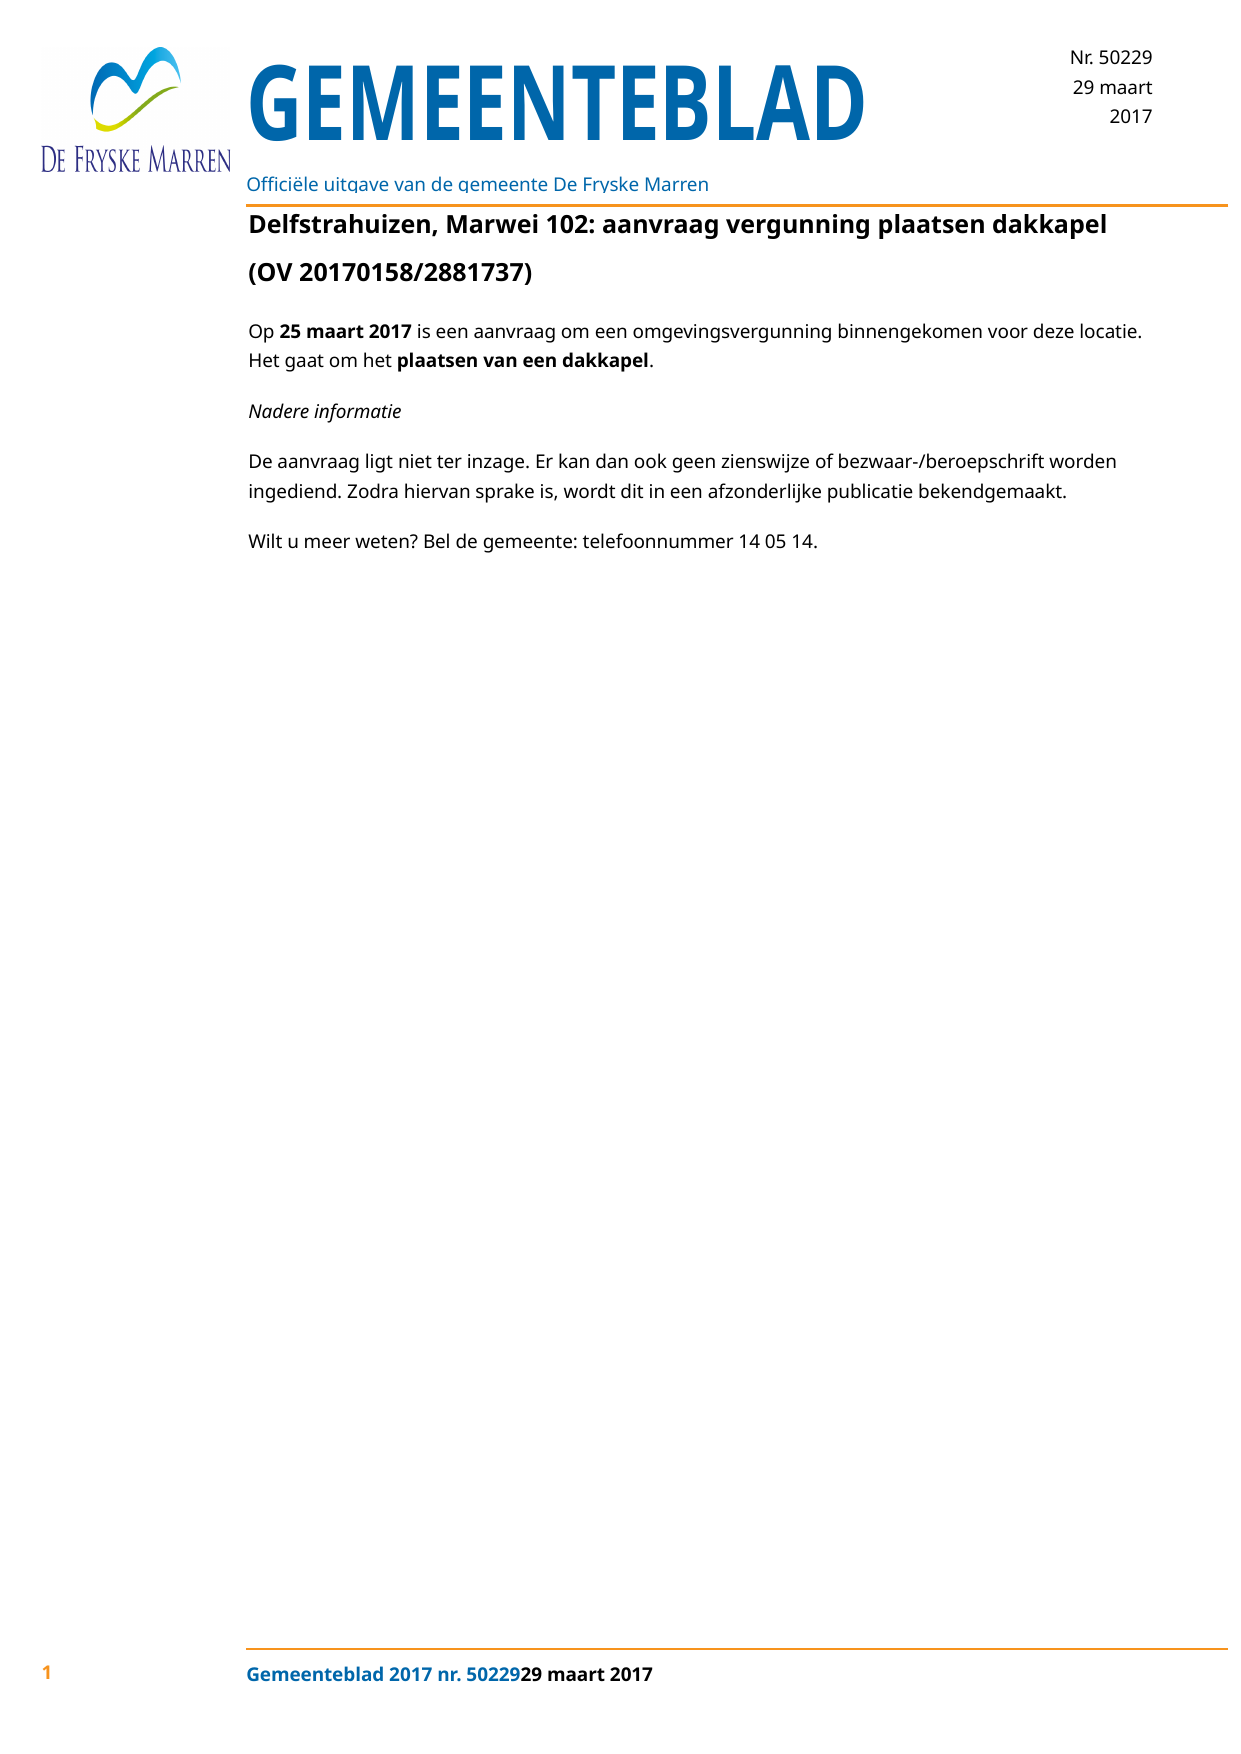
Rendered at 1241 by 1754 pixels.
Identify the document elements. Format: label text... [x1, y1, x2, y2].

text Nadere informatie [248, 398, 1152, 424]
text Delfstrahuizen, Marwei 102: aanvraag vergunning plaatsen dakkapel (OV 20170158/2881737) [248, 207, 1152, 288]
text De aanvraag ligt niet ter inzage. Er kan dan ook geen zienswijze of bezwaar-/beroepschrift worden ingediend. Zodra hiervan sprake is, wordt dit in een afzonderlijke publicatie bekendgemaakt. [248, 448, 1152, 504]
picture [41, 47, 231, 172]
text Op 25 maart 2017 is een aanvraag om een omgevingsvergunning binnengekomen voor deze locatie. Het gaat om het plaatsen van een dakkapel. [248, 318, 1152, 373]
text Wilt u meer weten? Bel de gemeente: telefoonnummer 14 05 14. [248, 528, 1152, 554]
